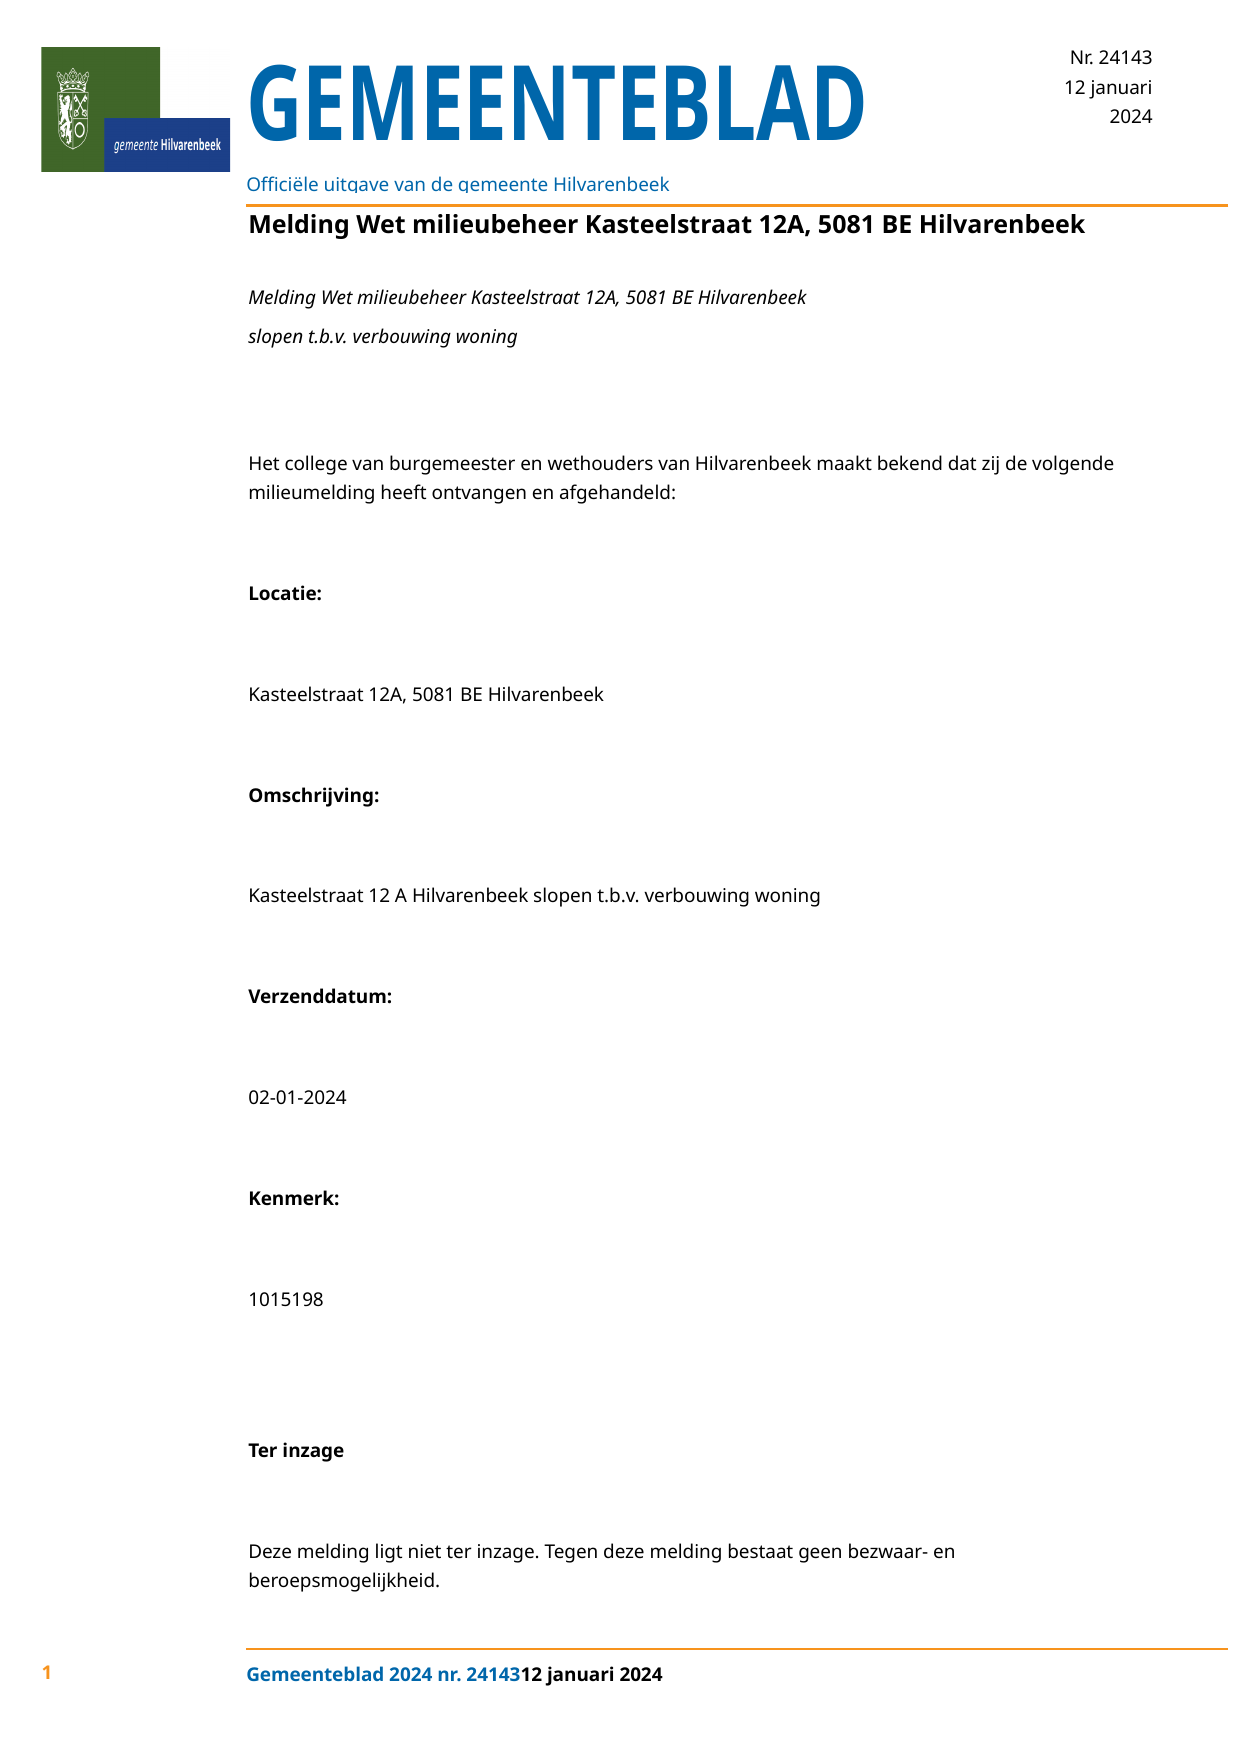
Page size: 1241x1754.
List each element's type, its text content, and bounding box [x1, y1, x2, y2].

picture [41, 47, 231, 172]
text Verzenddatum: [248, 983, 1152, 1009]
text Het college van burgemeester en wethouders van Hilvarenbeek maakt bekend dat zij de volgende milieumelding heeft ontvangen en afgehandeld: [248, 450, 1152, 505]
text Kenmerk: [248, 1185, 1152, 1211]
text Deze melding ligt niet ter inzage. Tegen deze melding bestaat geen bezwaar- en beroepsmogelijkheid. [248, 1538, 1152, 1593]
text Kasteelstraat 12 A Hilvarenbeek slopen t.b.v. verbouwing woning [248, 883, 1152, 908]
text Locatie: [248, 580, 1152, 606]
text Melding Wet milieubeheer Kasteelstraat 12A, 5081 BE Hilvarenbeek [248, 284, 1152, 309]
text Omschrijving: [248, 782, 1152, 807]
text 02-01-2024 [248, 1084, 1152, 1110]
text Ter inzage [248, 1437, 1152, 1463]
text Kasteelstraat 12A, 5081 BE Hilvarenbeek [248, 681, 1152, 707]
text 1015198 [248, 1286, 1152, 1312]
text slopen t.b.v. verbouwing woning [248, 323, 1152, 349]
text Melding Wet milieubeheer Kasteelstraat 12A, 5081 BE Hilvarenbeek [248, 207, 1152, 241]
